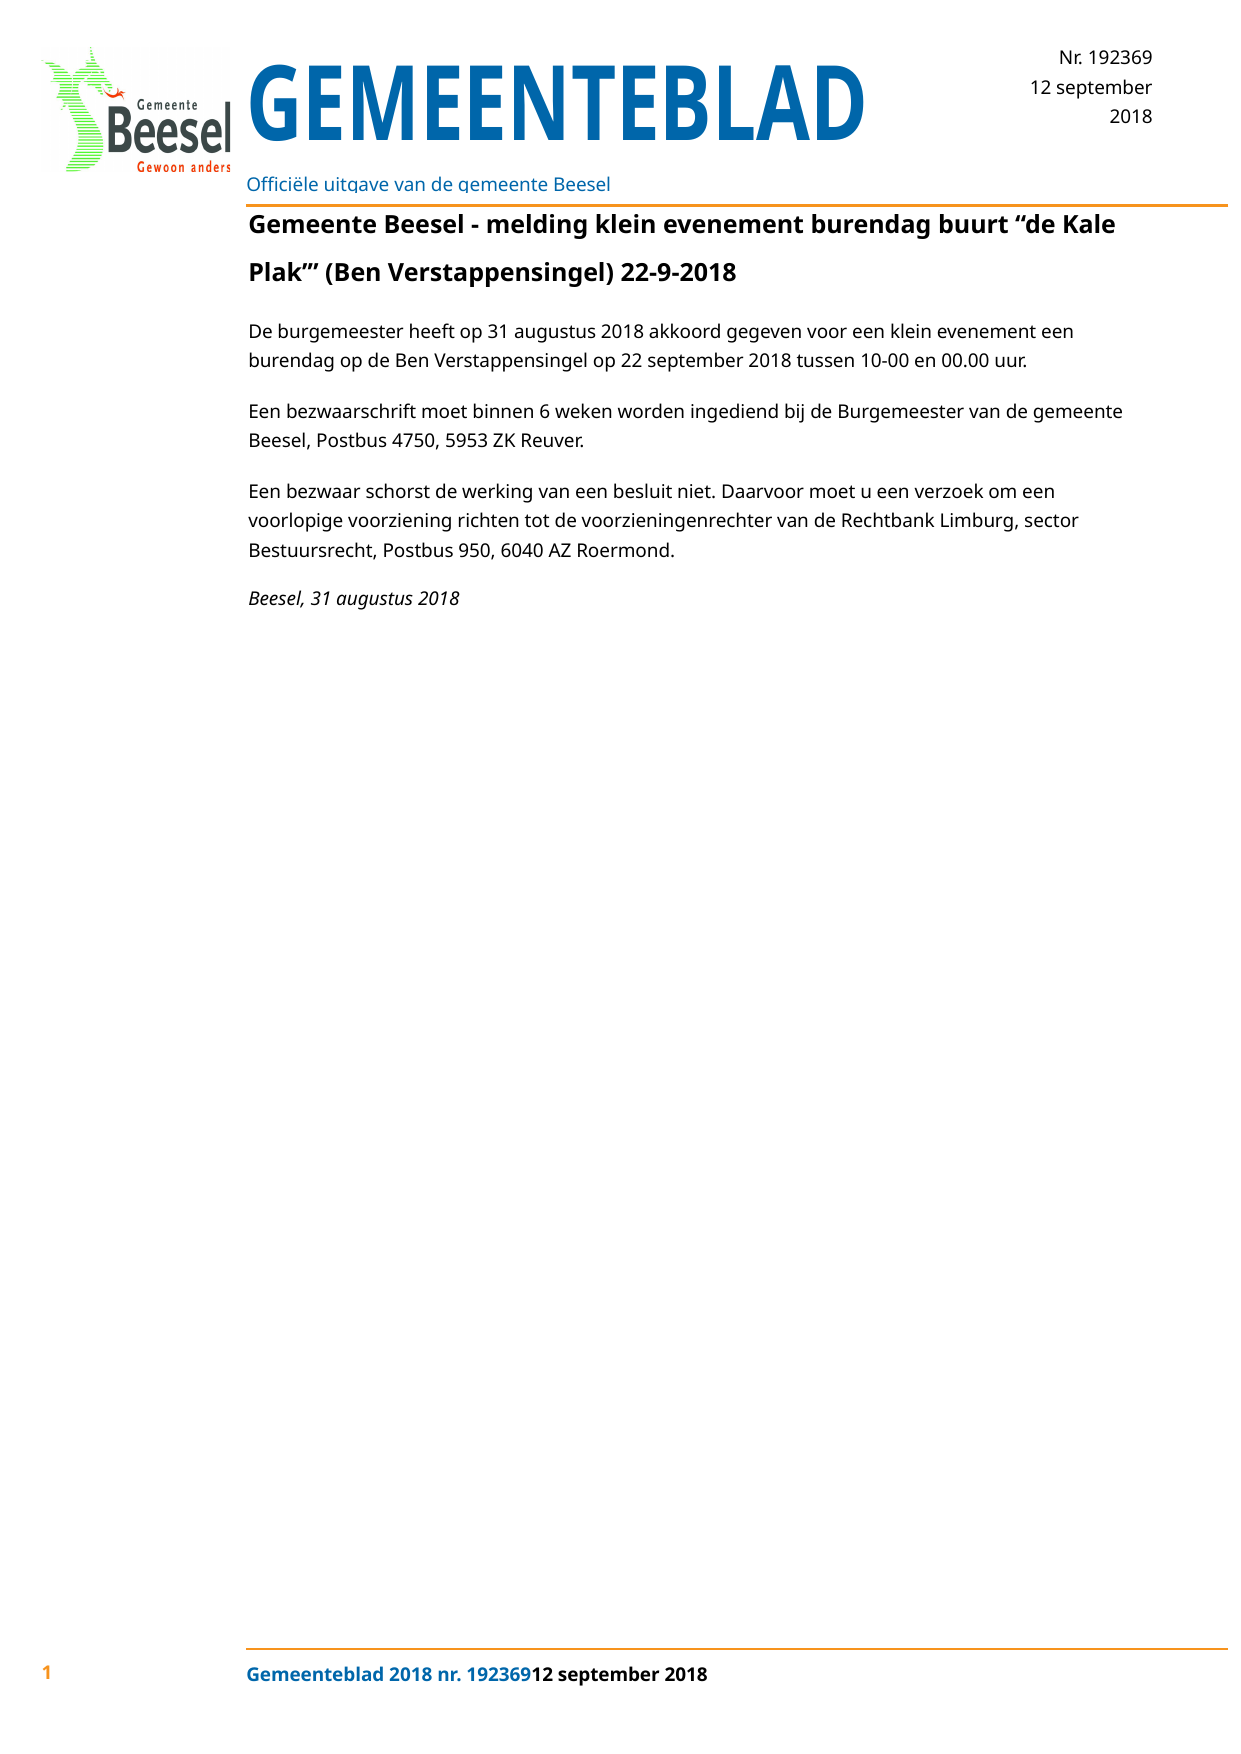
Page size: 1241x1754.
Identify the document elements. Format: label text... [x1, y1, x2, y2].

text De burgemeester heeft op 31 augustus 2018 akkoord gegeven voor een klein evenement een burendag op de Ben Verstappensingel op 22 september 2018 tussen 10-00 en 00.00 uur. [248, 318, 1152, 373]
text Gemeente Beesel - melding klein evenement burendag buurt “de Kale Plak’” (Ben Verstappensingel) 22-9-2018 [248, 207, 1152, 288]
text Een bezwaar schorst de werking van een besluit niet. Daarvoor moet u een verzoek om een voorlopige voorziening richten tot de voorzieningenrechter van de Rechtbank Limburg, sector Bestuursrecht, Postbus 950, 6040 AZ Roermond. [248, 478, 1152, 563]
picture [41, 47, 231, 172]
text Een bezwaarschrift moet binnen 6 weken worden ingediend bij de Burgemeester van de gemeente Beesel, Postbus 4750, 5953 ZK Reuver. [248, 398, 1152, 453]
text Beesel, 31 augustus 2018 [248, 585, 1152, 611]
